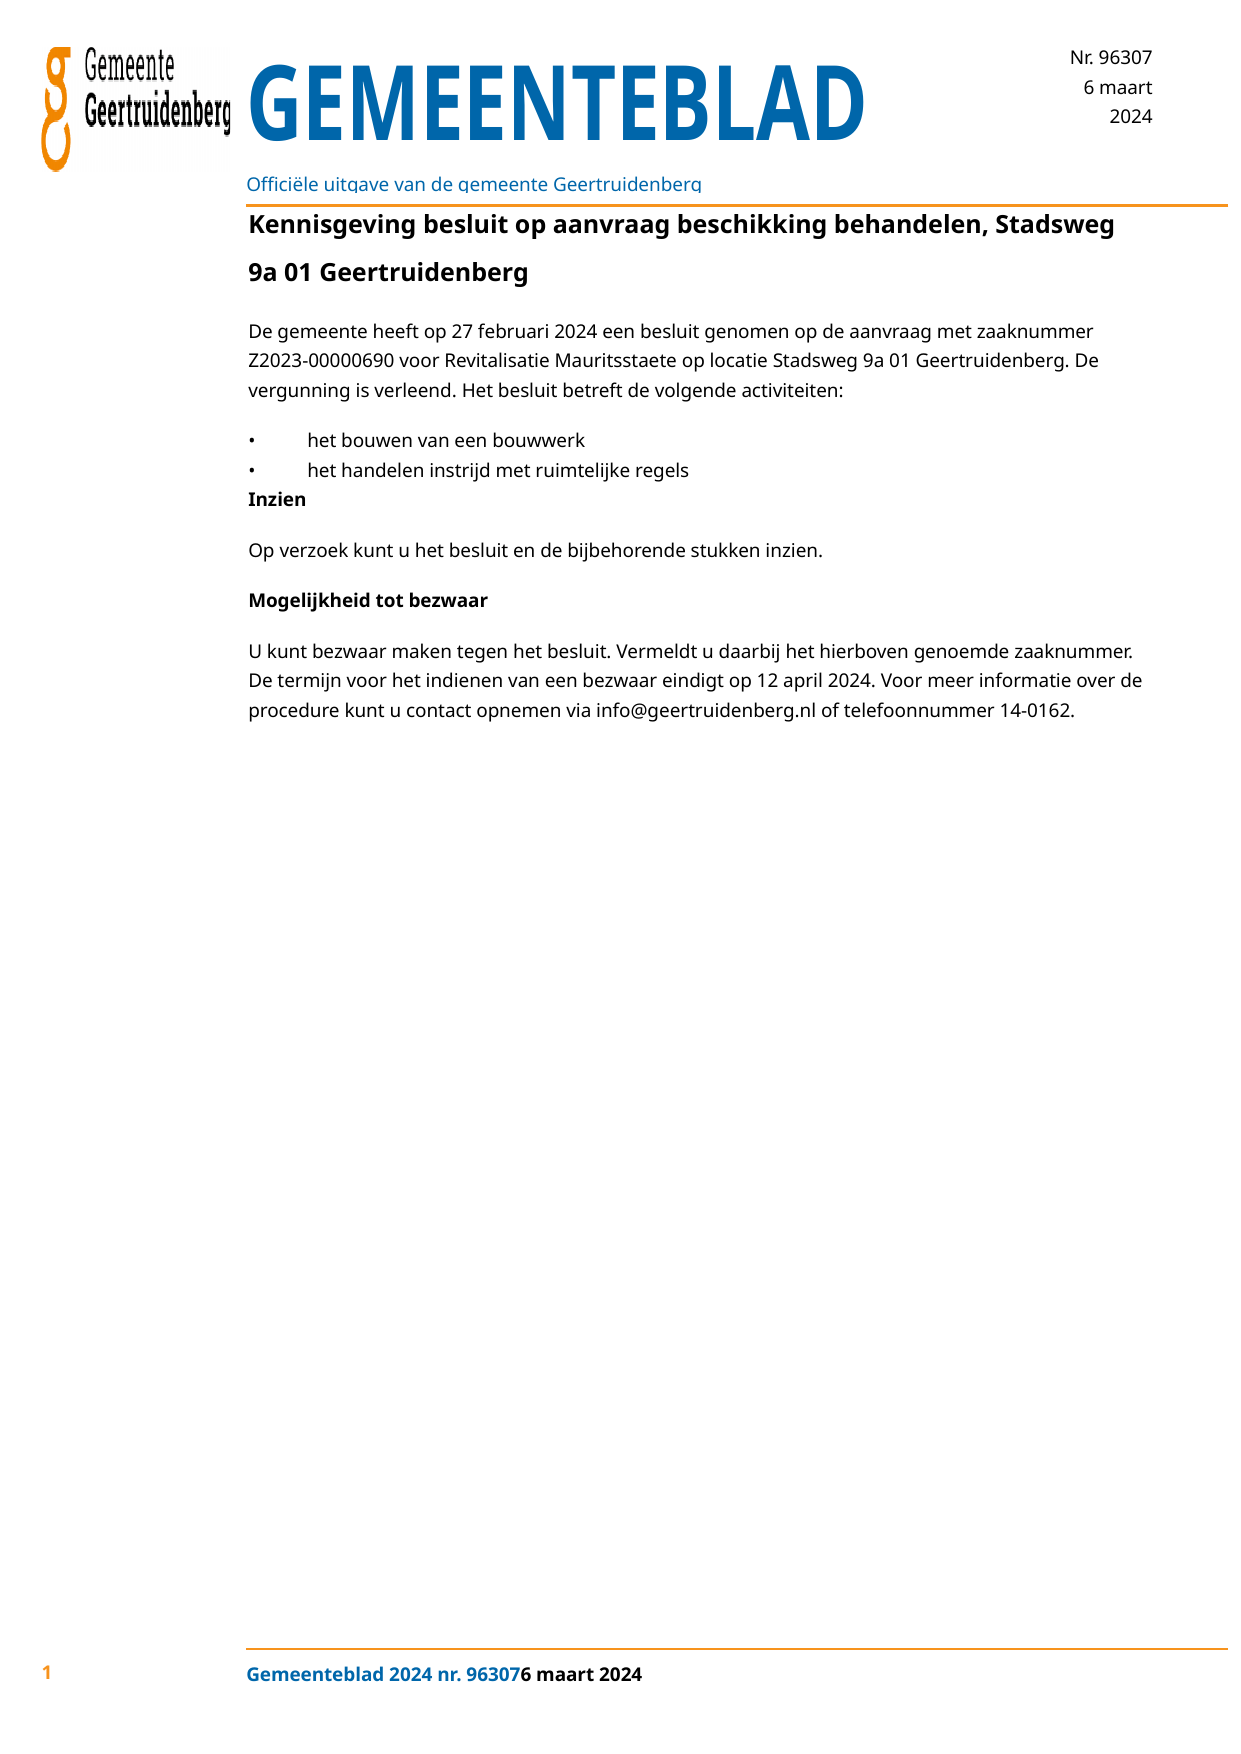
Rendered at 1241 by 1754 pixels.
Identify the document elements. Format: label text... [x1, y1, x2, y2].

text U kunt bezwaar maken tegen het besluit. Vermeldt u daarbij het hierboven genoemde zaaknummer. De termijn voor het indienen van een bezwaar eindigt op 12 april 2024. Voor meer informatie over de procedure kunt u contact opnemen via info@geertruidenberg.nl of telefoonnummer 14-0162. [248, 638, 1152, 723]
text Kennisgeving besluit op aanvraag beschikking behandelen, Stadsweg 9a 01 Geertruidenberg [248, 207, 1152, 288]
text Op verzoek kunt u het besluit en de bijbehorende stukken inzien. [248, 537, 1152, 563]
list het bouwen van een bouwwerk [248, 427, 1152, 453]
text Inzien [248, 487, 1152, 512]
picture [41, 47, 231, 172]
text De gemeente heeft op 27 februari 2024 een besluit genomen op de aanvraag met zaaknummer Z2023-00000690 voor Revitalisatie Mauritsstaete op locatie Stadsweg 9a 01 Geertruidenberg. De vergunning is verleend. Het besluit betreft de volgende activiteiten: [248, 318, 1152, 403]
text Mogelijkheid tot bezwaar [248, 587, 1152, 613]
list het handelen instrijd met ruimtelijke regels [248, 457, 1152, 483]
